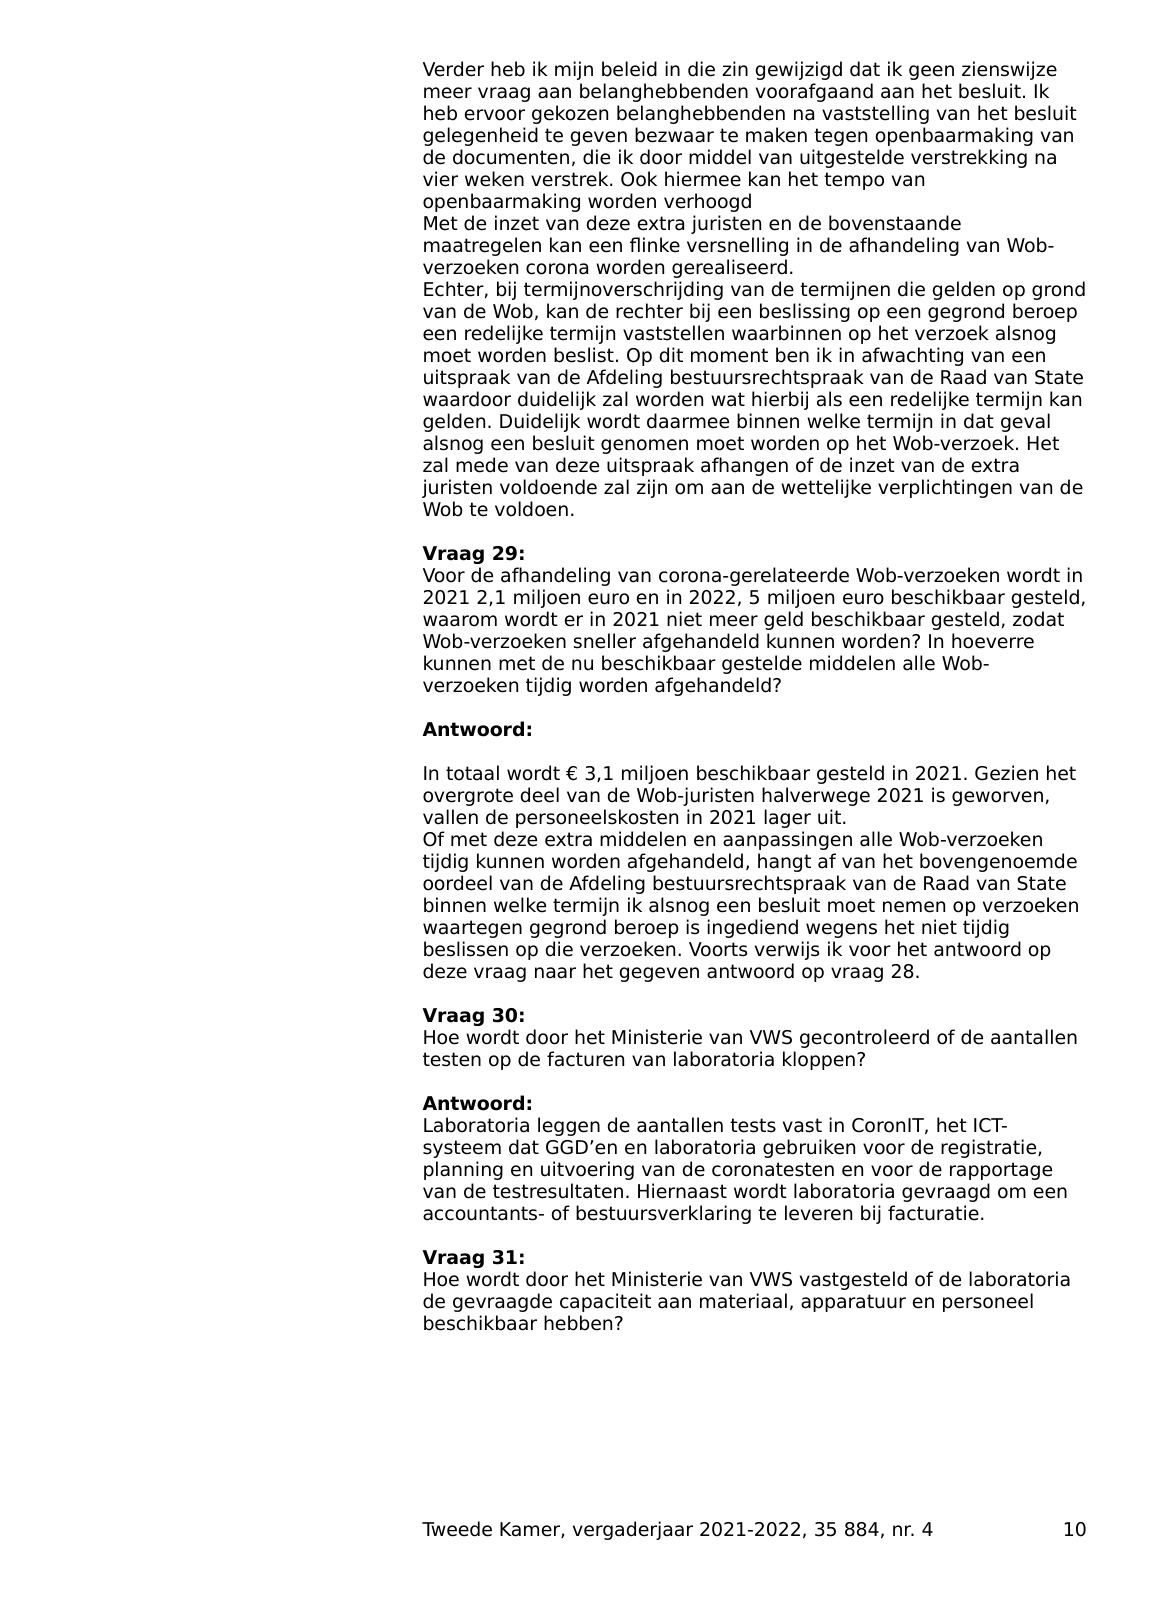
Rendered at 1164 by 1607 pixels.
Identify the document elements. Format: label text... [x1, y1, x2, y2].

subtitle Vraag 29: [422, 543, 1087, 565]
subtitle Vraag 30: [422, 1005, 1087, 1027]
subtitle Antwoord: [422, 1093, 1087, 1115]
text Hoe wordt door het Ministerie van VWS gecontroleerd of de aantallen testen op de facturen van laboratoria kloppen? [422, 1027, 1087, 1071]
text Of met deze extra middelen en aanpassingen alle Wob-verzoeken tijdig kunnen worden afgehandeld, hangt af van het bovengenoemde oordeel van de Afdeling bestuursrechtspraak van de Raad van State binnen welke termijn ik alsnog een besluit moet nemen op verzoeken waartegen gegrond beroep is ingediend wegens het niet tijdig beslissen op die verzoeken. Voorts verwijs ik voor het antwoord op deze vraag naar het gegeven antwoord op vraag 28. [422, 829, 1087, 983]
text Met de inzet van deze extra juristen en de bovenstaande maatregelen kan een flinke versnelling in de afhandeling van Wob-verzoeken corona worden gerealiseerd. [422, 213, 1087, 279]
subtitle Vraag 31: [422, 1247, 1087, 1269]
subtitle Antwoord: [422, 719, 1087, 741]
text Echter, bij termijnoverschrijding van de termijnen die gelden op grond van de Wob, kan de rechter bij een beslissing op een gegrond beroep een redelijke termijn vaststellen waarbinnen op het verzoek alsnog moet worden beslist. Op dit moment ben ik in afwachting van een uitspraak van de Afdeling bestuursrechtspraak van de Raad van State waardoor duidelijk zal worden wat hierbij als een redelijke termijn kan gelden. Duidelijk wordt daarmee binnen welke termijn in dat geval alsnog een besluit genomen moet worden op het Wob-verzoek. Het zal mede van deze uitspraak afhangen of de inzet van de extra juristen voldoende zal zijn om aan de wettelijke verplichtingen van de Wob te voldoen. [422, 279, 1087, 521]
text Voor de afhandeling van corona-gerelateerde Wob-verzoeken wordt in 2021 2,1 miljoen euro en in 2022, 5 miljoen euro beschikbaar gesteld, waarom wordt er in 2021 niet meer geld beschikbaar gesteld, zodat Wob-verzoeken sneller afgehandeld kunnen worden? In hoeverre kunnen met de nu beschikbaar gestelde middelen alle Wob-verzoeken tijdig worden afgehandeld? [422, 565, 1087, 697]
text In totaal wordt € 3,1 miljoen beschikbaar gesteld in 2021. Gezien het overgrote deel van de Wob-juristen halverwege 2021 is geworven, vallen de personeelskosten in 2021 lager uit. [422, 763, 1087, 829]
text Laboratoria leggen de aantallen tests vast in CoronIT, het ICT-systeem dat GGD’en en laboratoria gebruiken voor de registratie, planning en uitvoering van de coronatesten en voor de rapportage van de testresultaten. Hiernaast wordt laboratoria gevraagd om een accountants- of bestuursverklaring te leveren bij facturatie. [422, 1115, 1087, 1225]
text Verder heb ik mijn beleid in die zin gewijzigd dat ik geen zienswijze meer vraag aan belanghebbenden voorafgaand aan het besluit. Ik heb ervoor gekozen belanghebbenden na vaststelling van het besluit gelegenheid te geven bezwaar te maken tegen openbaarmaking van de documenten, die ik door middel van uitgestelde verstrekking na vier weken verstrek. Ook hiermee kan het tempo van openbaarmaking worden verhoogd [422, 59, 1087, 213]
text Hoe wordt door het Ministerie van VWS vastgesteld of de laboratoria de gevraagde capaciteit aan materiaal, apparatuur en personeel beschikbaar hebben? [422, 1269, 1087, 1335]
